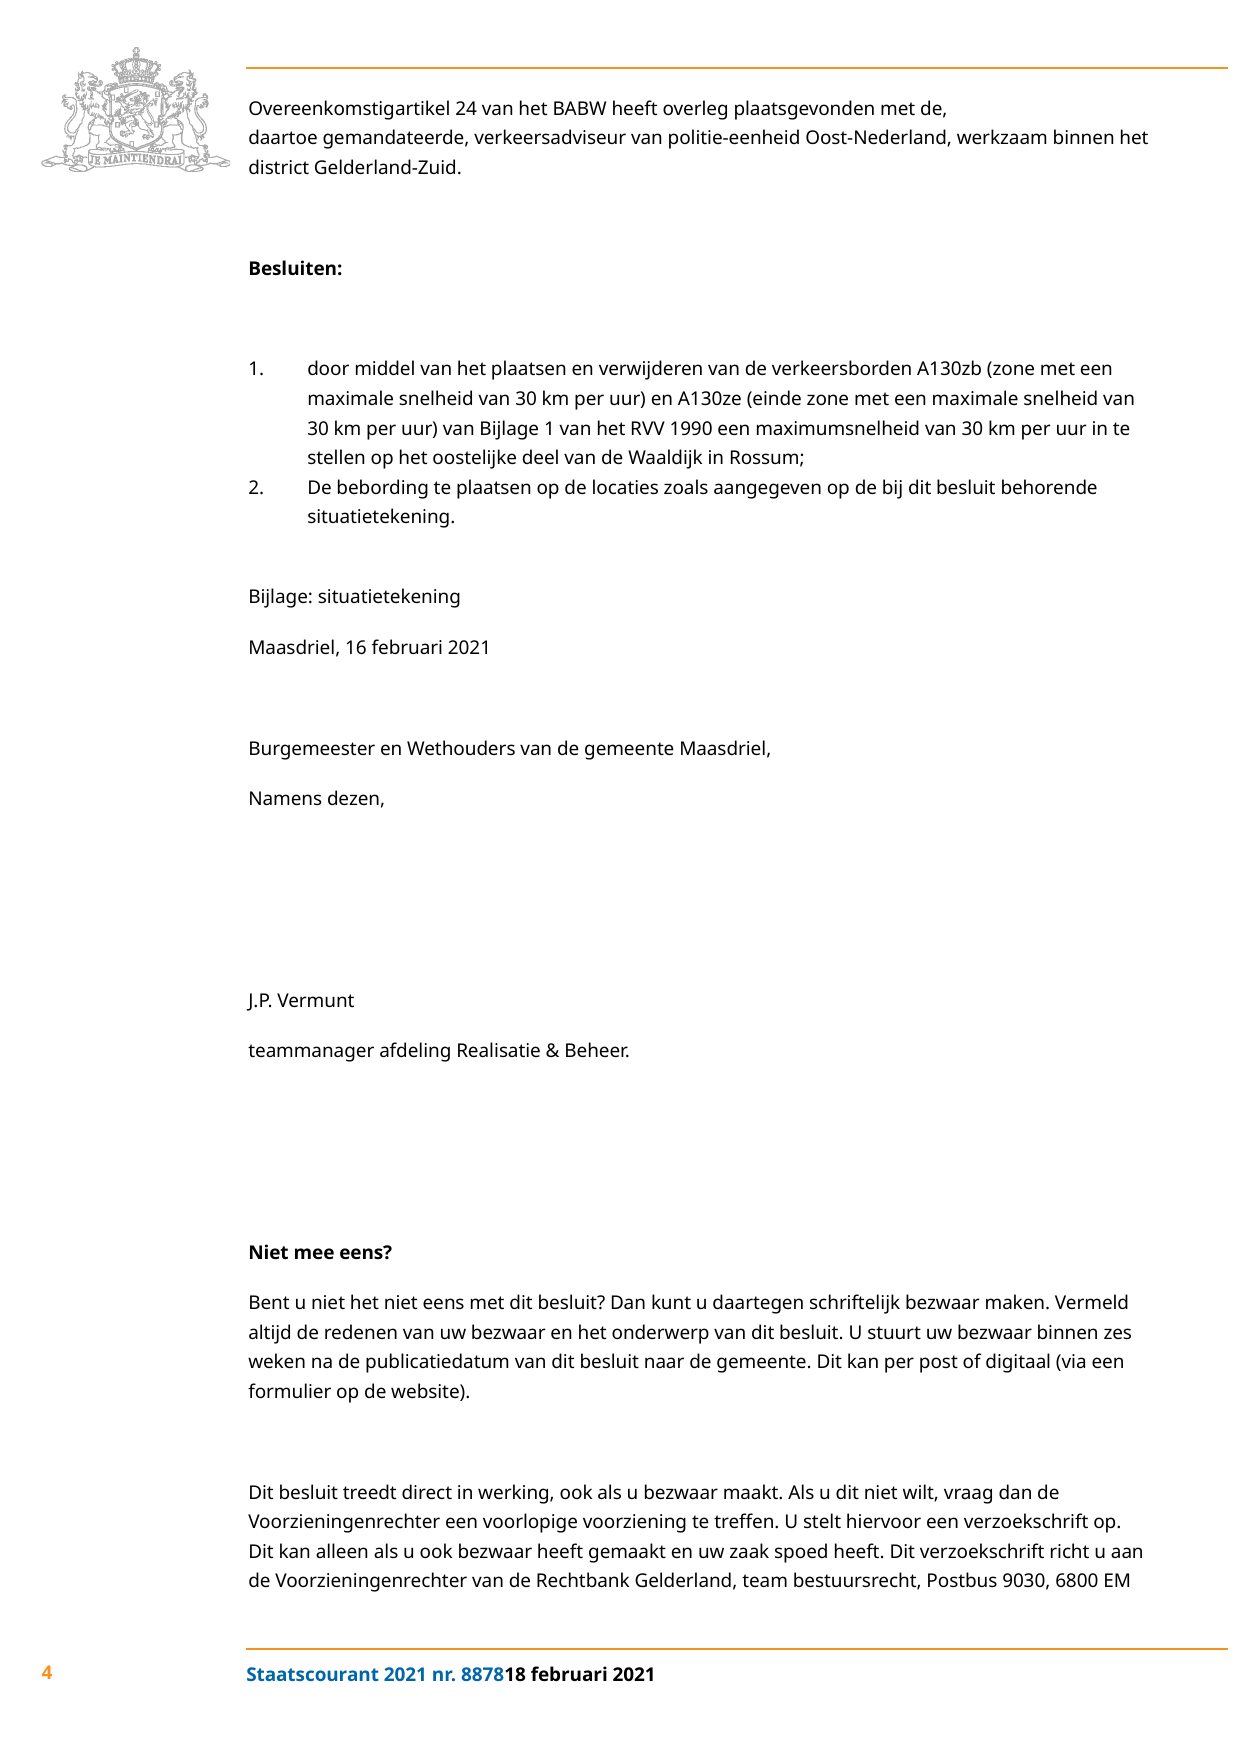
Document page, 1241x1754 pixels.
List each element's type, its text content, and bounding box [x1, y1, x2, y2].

text J.P. Vermunt [248, 987, 1152, 1013]
text Niet mee eens? [248, 1239, 1152, 1265]
picture [41, 47, 231, 172]
text Namens dezen, [248, 785, 1152, 811]
list door middel van het plaatsen en verwijderen van de verkeersborden A130zb (zone met een maximale snelheid van 30 km per uur) en A130ze (einde zone met een maximale snelheid van 30 km per uur) van Bijlage 1 van het RVV 1990 een maximumsnelheid van 30 km per uur in te stellen op het oostelijke deel van de Waaldijk in Rossum; [248, 356, 1152, 470]
text Besluiten: [248, 255, 1152, 281]
text Dit besluit treedt direct in werking, ook als u bezwaar maakt. Als u dit niet wilt, vraag dan de Voorzieningenrechter een voorlopige voorziening te treffen. U stelt hiervoor een verzoekschrift op. Dit kan alleen als u ook bezwaar heeft gemaakt en uw zaak spoed heeft. Dit verzoekschrift richt u aan de Voorzieningenrechter van de Rechtbank Gelderland, team bestuursrecht, Postbus 9030, 6800 EM [248, 1479, 1152, 1593]
text teammanager afdeling Realisatie & Beheer. [248, 1037, 1152, 1063]
text Bijlage: situatietekening [248, 583, 1152, 609]
text Overeenkomstigartikel 24 van het BABW heeft overleg plaatsgevonden met de, daartoe gemandateerde, verkeersadviseur van politie-eenheid Oost-Nederland, werkzaam binnen het district Gelderland-Zuid. [248, 95, 1152, 180]
list De bebording te plaatsen op de locaties zoals aangegeven op de bij dit besluit behorende situatietekening. [248, 474, 1152, 529]
text Bent u niet het niet eens met dit besluit? Dan kunt u daartegen schriftelijk bezwaar maken. Vermeld altijd de redenen van uw bezwaar en het onderwerp van dit besluit. U stuurt uw bezwaar binnen zes weken na de publicatiedatum van dit besluit naar de gemeente. Dit kan per post of digitaal (via een formulier op de website). [248, 1289, 1152, 1404]
text Burgemeester en Wethouders van de gemeente Maasdriel, [248, 735, 1152, 761]
text Maasdriel, 16 februari 2021 [248, 634, 1152, 660]
